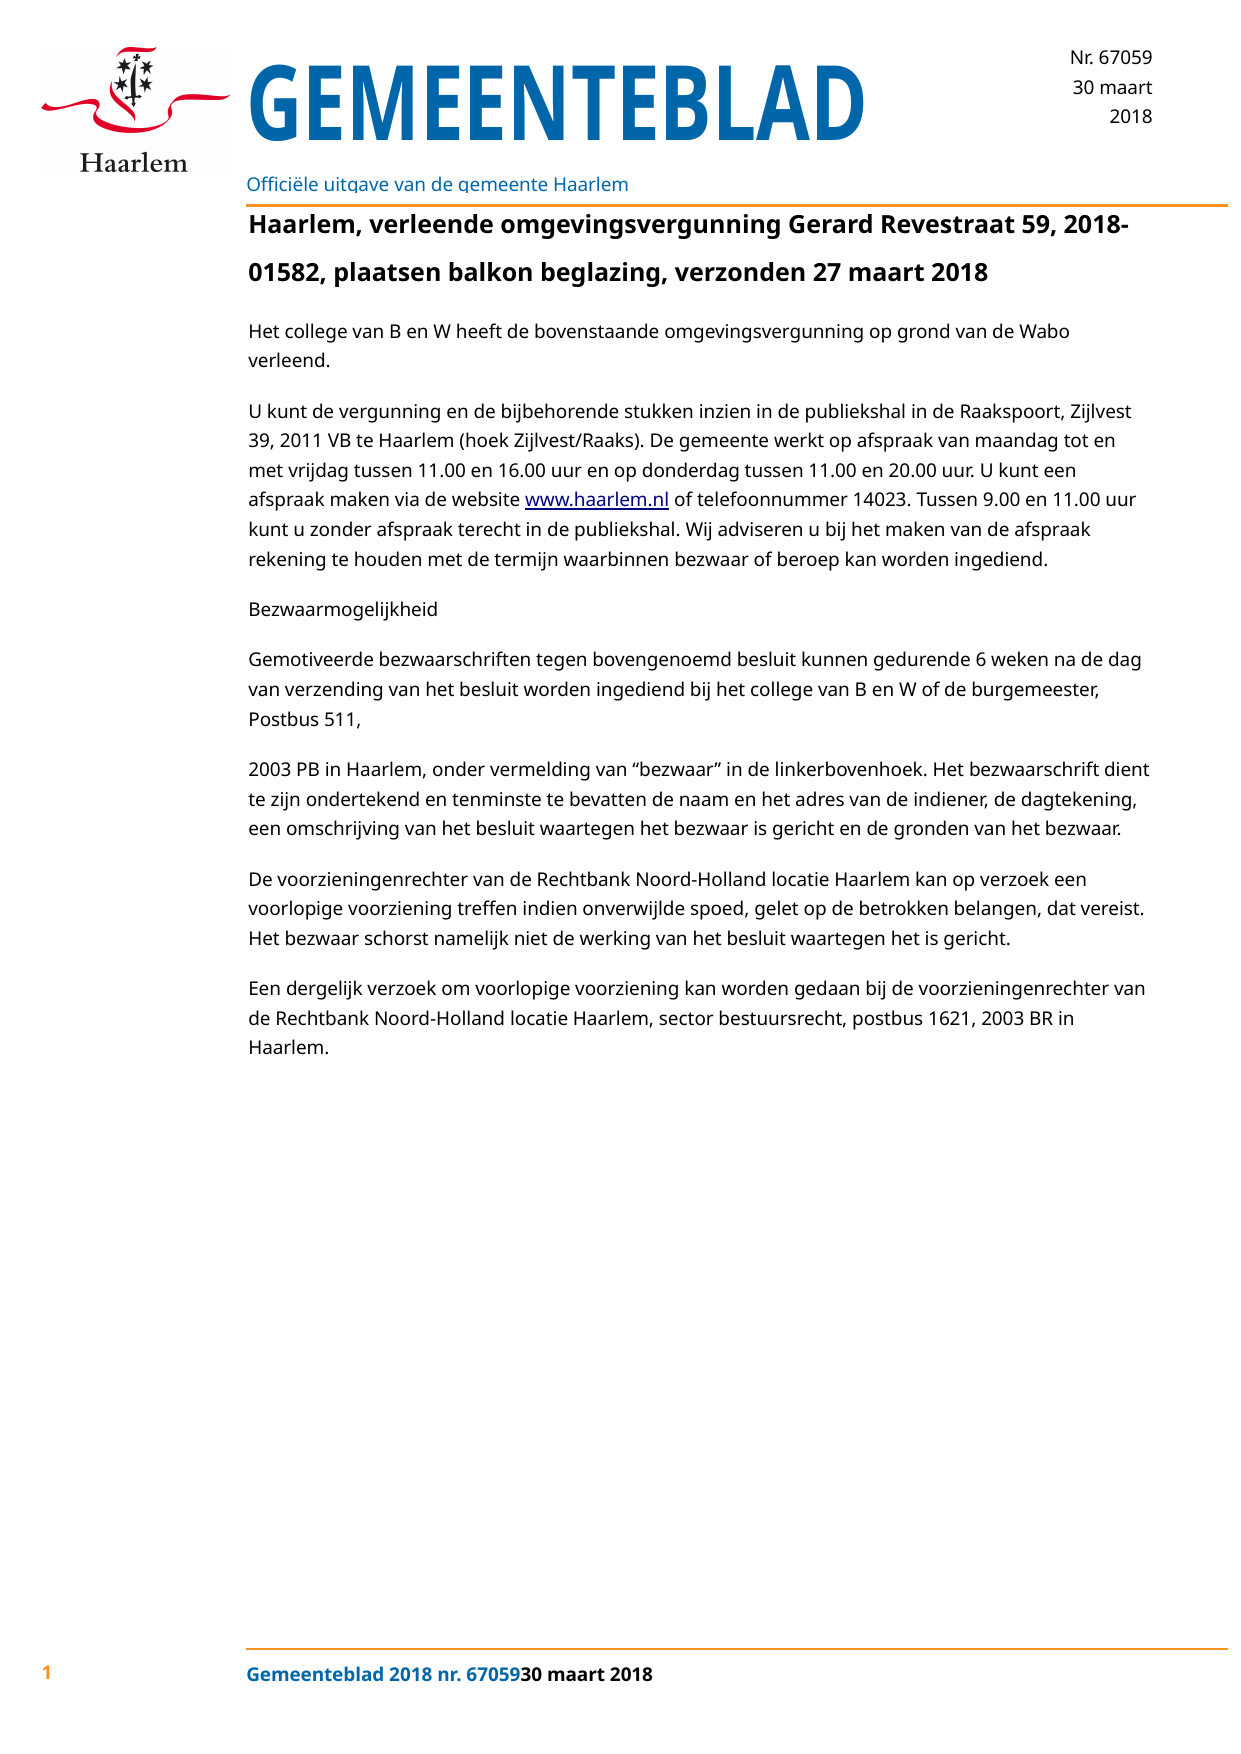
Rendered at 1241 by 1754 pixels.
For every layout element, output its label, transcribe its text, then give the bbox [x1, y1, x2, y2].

text Haarlem, verleende omgevingsvergunning Gerard Revestraat 59, 2018-01582, plaatsen balkon beglazing, verzonden 27 maart 2018 [248, 207, 1152, 288]
text De voorzieningenrechter van de Rechtbank Noord-Holland locatie Haarlem kan op verzoek een voorlopige voorziening treffen indien onverwijlde spoed, gelet op de betrokken belangen, dat vereist. Het bezwaar schorst namelijk niet de werking van het besluit waartegen het is gericht. [248, 866, 1152, 951]
text Het college van B en W heeft de bovenstaande omgevingsvergunning op grond van de Wabo verleend. [248, 318, 1152, 373]
text U kunt de vergunning en de bijbehorende stukken inzien in de publiekshal in de Raakspoort, Zijlvest 39, 2011 VB te Haarlem (hoek Zijlvest/Raaks). De gemeente werkt op afspraak van maandag tot en met vrijdag tussen 11.00 en 16.00 uur en op donderdag tussen 11.00 en 20.00 uur. U kunt een afspraak maken via de website www.haarlem.nl of telefoonnummer 14023. Tussen 9.00 en 11.00 uur kunt u zonder afspraak terecht in de publiekshal. Wij adviseren u bij het maken van de afspraak rekening te houden met de termijn waarbinnen bezwaar of beroep kan worden ingediend. [248, 398, 1152, 572]
text Bezwaarmogelijkheid [248, 596, 1152, 622]
picture [41, 47, 231, 172]
text 2003 PB in Haarlem, onder vermelding van “bezwaar” in de linkerbovenhoek. Het bezwaarschrift dient te zijn ondertekend en tenminste te bevatten de naam en het adres van de indiener, de dagtekening, een omschrijving van het besluit waartegen het bezwaar is gericht en de gronden van het bezwaar. [248, 756, 1152, 841]
text Een dergelijk verzoek om voorlopige voorziening kan worden gedaan bij de voorzieningenrechter van de Rechtbank Noord-Holland locatie Haarlem, sector bestuursrecht, postbus 1621, 2003 BR in Haarlem. [248, 975, 1152, 1060]
text Gemotiveerde bezwaarschriften tegen bovengenoemd besluit kunnen gedurende 6 weken na de dag van verzending van het besluit worden ingediend bij het college van B en W of de burgemeester, Postbus 511, [248, 647, 1152, 732]
